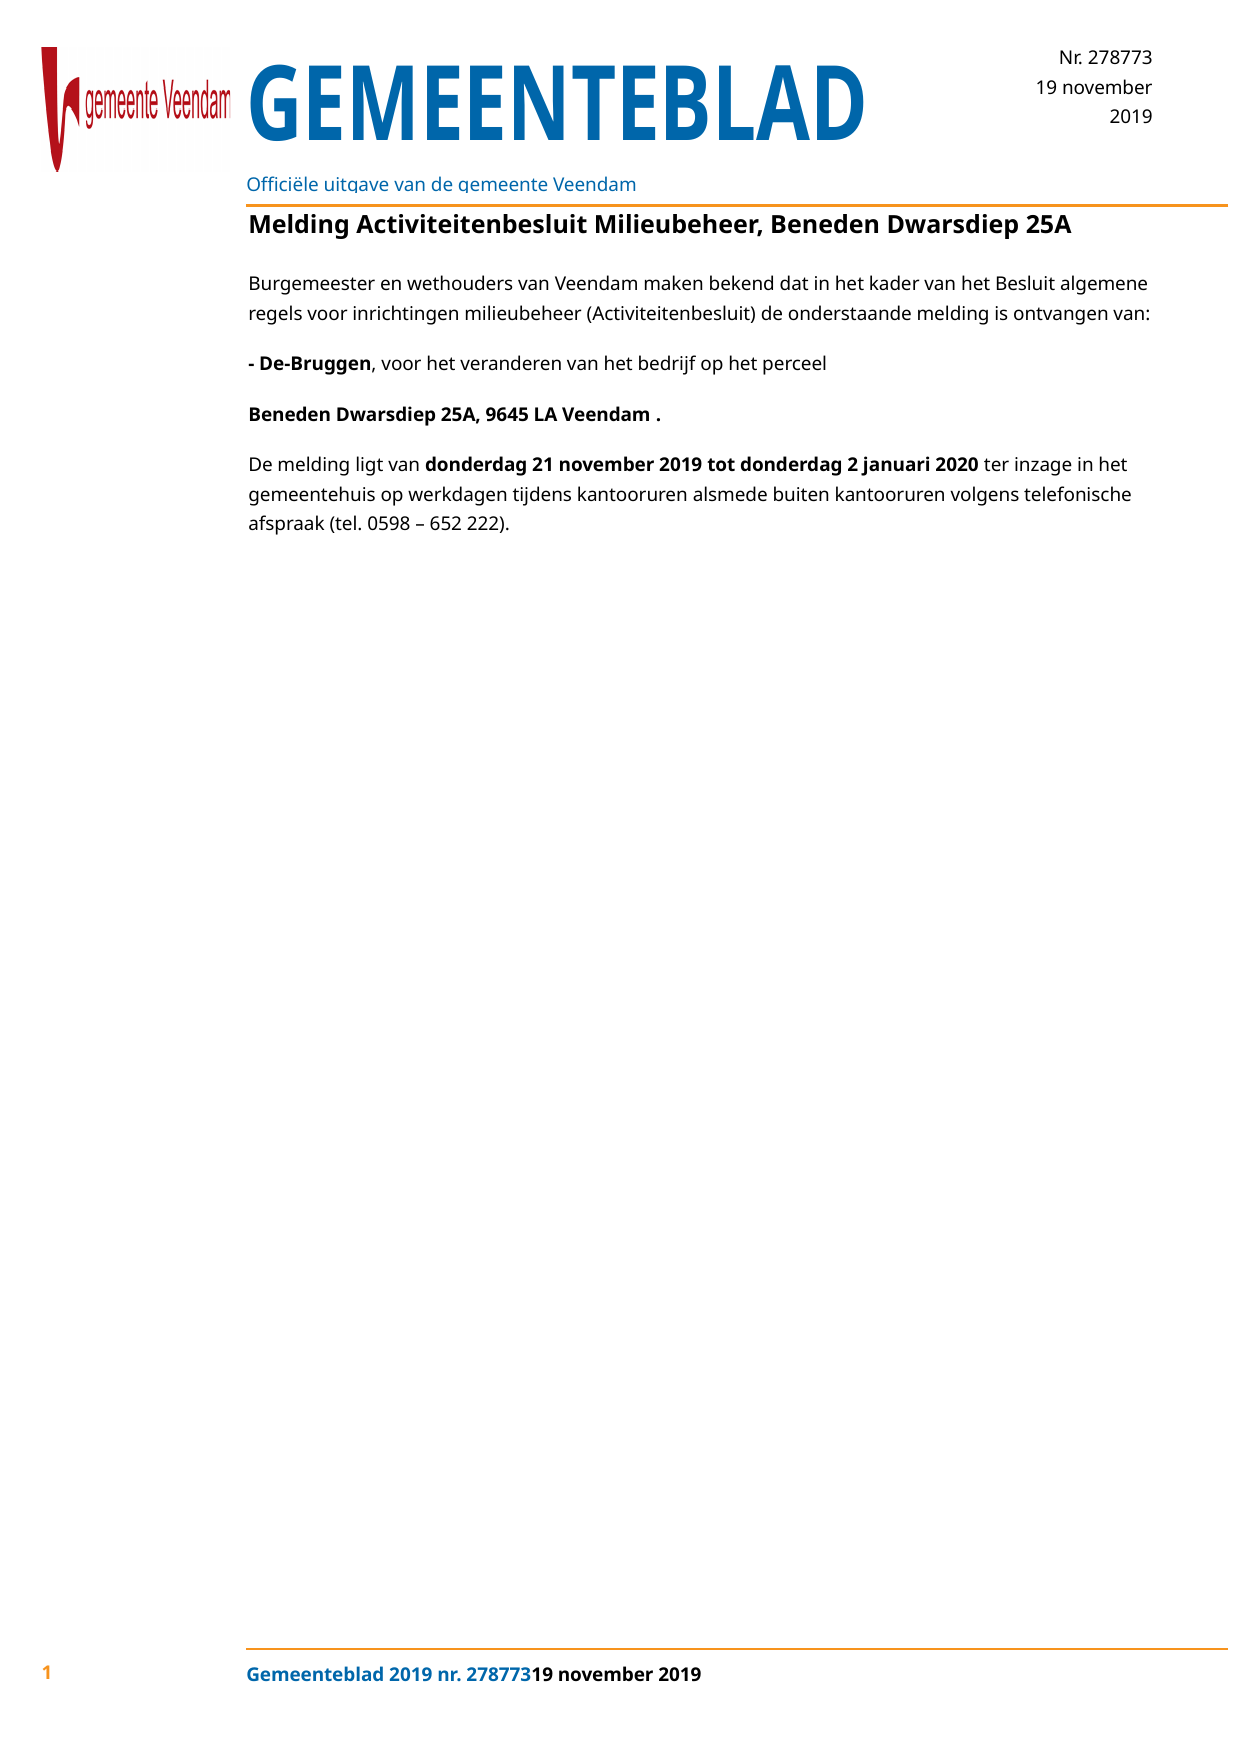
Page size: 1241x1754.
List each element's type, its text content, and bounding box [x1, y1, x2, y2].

text - De-Bruggen, voor het veranderen van het bedrijf op het perceel [248, 350, 1152, 376]
text Burgemeester en wethouders van Veendam maken bekend dat in het kader van het Besluit algemene regels voor inrichtingen milieubeheer (Activiteitenbesluit) de onderstaande melding is ontvangen van: [248, 270, 1152, 326]
text Melding Activiteitenbesluit Milieubeheer, Beneden Dwarsdiep 25A [248, 207, 1152, 241]
text De melding ligt van donderdag 21 november 2019 tot donderdag 2 januari 2020 ter inzage in het gemeentehuis op werkdagen tijdens kantooruren alsmede buiten kantooruren volgens telefonische afspraak (tel. 0598 – 652 222). [248, 451, 1152, 536]
text Beneden Dwarsdiep 25A, 9645 LA Veendam . [248, 401, 1152, 426]
picture [41, 47, 231, 172]
